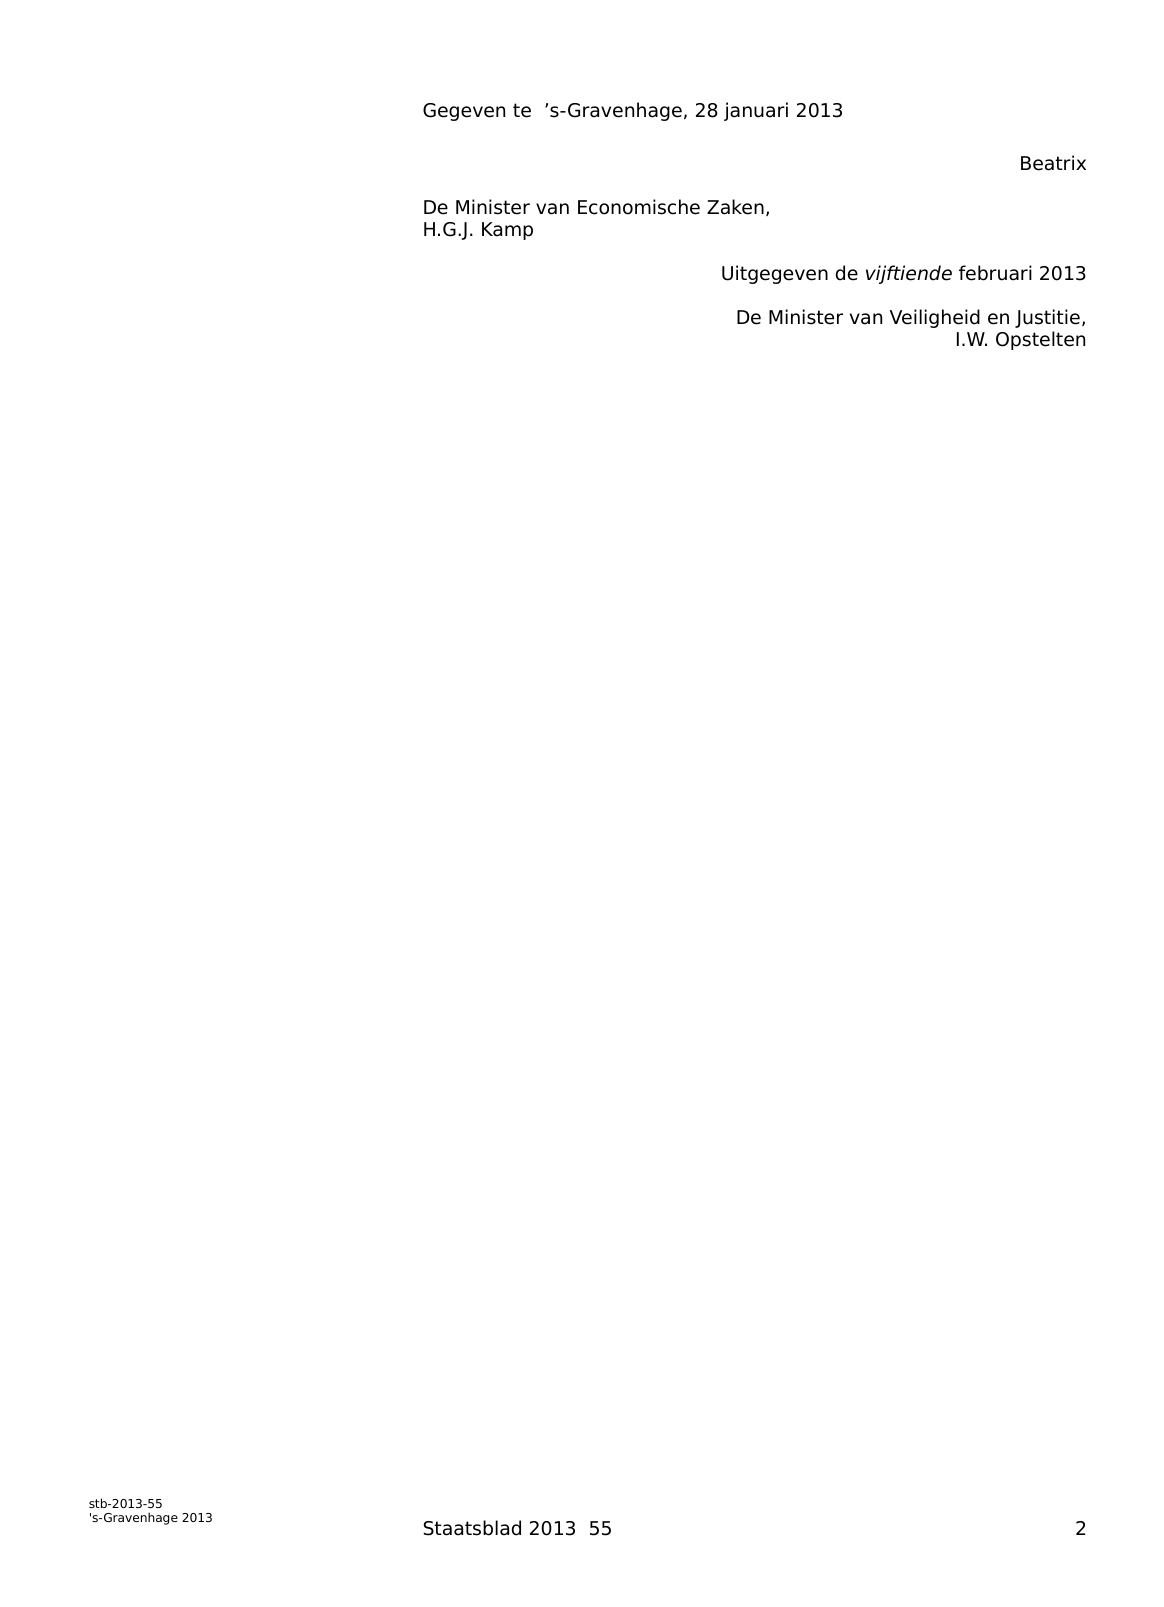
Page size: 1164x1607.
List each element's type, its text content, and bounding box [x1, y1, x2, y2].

text Gegeven te ’s-Gravenhage, 28 januari 2013 [422, 100, 1087, 122]
text Beatrix [422, 152, 1087, 174]
text Uitgegeven de vijftiende februari 2013 [422, 263, 1087, 285]
text 's-Gravenhage 2013 [88, 1511, 323, 1525]
text De Minister van Economische Zaken, H.G.J. Kamp [422, 197, 1087, 241]
text stb-2013-55 [88, 1497, 323, 1511]
text De Minister van Veiligheid en Justitie, I.W. Opstelten [422, 307, 1087, 351]
